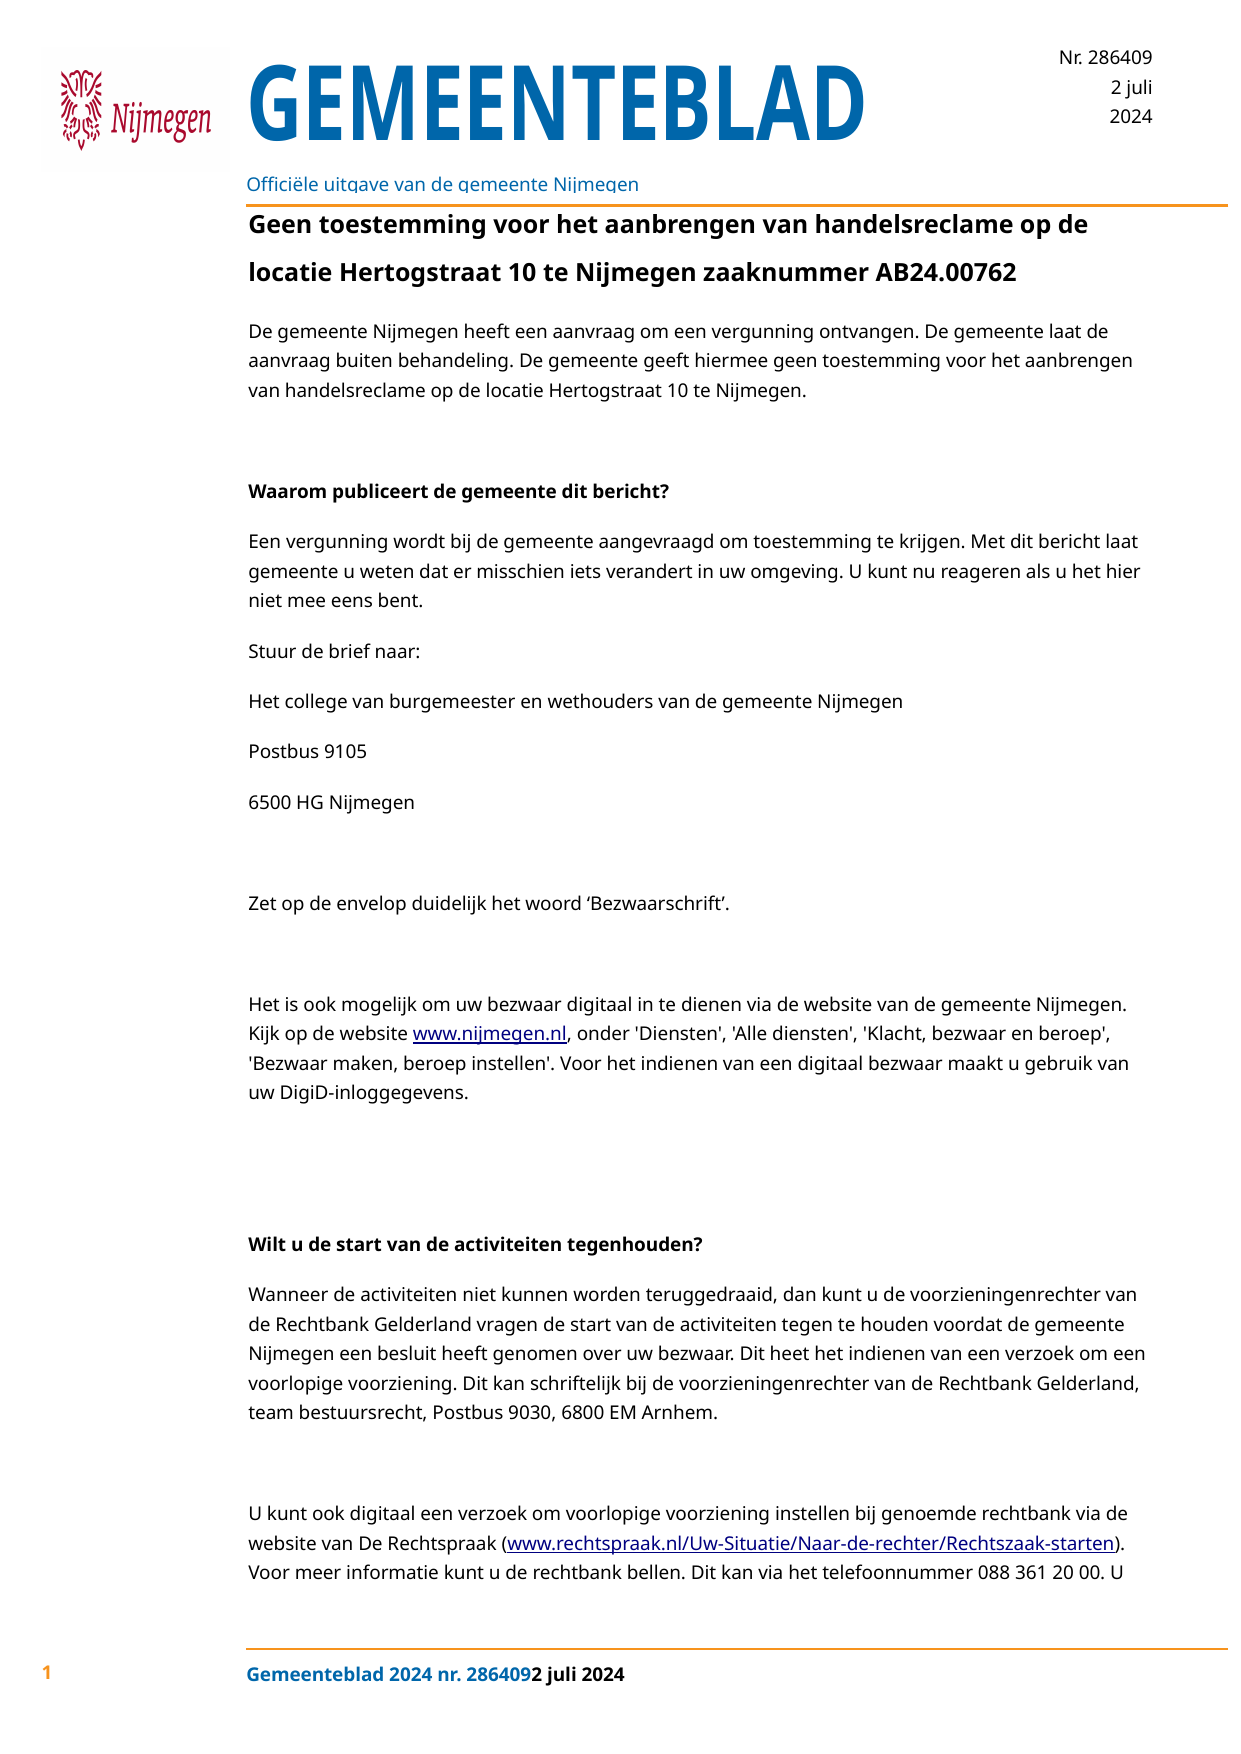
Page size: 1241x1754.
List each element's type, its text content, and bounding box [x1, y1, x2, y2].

text Postbus 9105 [248, 739, 1152, 764]
text Wanneer de activiteiten niet kunnen worden teruggedraaid, dan kunt u de voorzieningenrechter van de Rechtbank Gelderland vragen de start van de activiteiten tegen te houden voordat de gemeente Nijmegen een besluit heeft genomen over uw bezwaar. Dit heet het indienen van een verzoek om een voorlopige voorziening. Dit kan schriftelijk bij de voorzieningenrechter van de Rechtbank Gelderland, team bestuursrecht, Postbus 9030, 6800 EM Arnhem. [248, 1281, 1152, 1425]
text Waarom publiceert de gemeente dit bericht? [248, 478, 1152, 504]
text Geen toestemming voor het aanbrengen van handelsreclame op de locatie Hertogstraat 10 te Nijmegen zaaknummer AB24.00762 [248, 207, 1152, 288]
text De gemeente Nijmegen heeft een aanvraag om een vergunning ontvangen. De gemeente laat de aanvraag buiten behandeling. De gemeente geeft hiermee geen toestemming voor het aanbrengen van handelsreclame op de locatie Hertogstraat 10 te Nijmegen. [248, 318, 1152, 403]
text Wilt u de start van de activiteiten tegenhouden? [248, 1231, 1152, 1257]
text Een vergunning wordt bij de gemeente aangevraagd om toestemming te krijgen. Met dit bericht laat gemeente u weten dat er misschien iets verandert in uw omgeving. U kunt nu reageren als u het hier niet mee eens bent. [248, 528, 1152, 613]
text 6500 HG Nijmegen [248, 789, 1152, 815]
text Stuur de brief naar: [248, 638, 1152, 664]
text Het is ook mogelijk om uw bezwaar digitaal in te dienen via de website van de gemeente Nijmegen. Kijk op de website www.nijmegen.nl, onder 'Diensten', 'Alle diensten', 'Klacht, bezwaar en beroep', 'Bezwaar maken, beroep instellen'. Voor het indienen van een digitaal bezwaar maakt u gebruik van uw DigiD-inloggegevens. [248, 991, 1152, 1105]
text Het college van burgemeester en wethouders van de gemeente Nijmegen [248, 688, 1152, 714]
text Zet op de envelop duidelijk het woord ‘Bezwaarschrift’. [248, 890, 1152, 916]
text U kunt ook digitaal een verzoek om voorlopige voorziening instellen bij genoemde rechtbank via de website van De Rechtspraak (www.rechtspraak.nl/Uw-Situatie/Naar-de-rechter/Rechtszaak-starten). Voor meer informatie kunt u de rechtbank bellen. Dit kan via het telefoonnummer 088 361 20 00. U [248, 1500, 1152, 1585]
picture [41, 47, 231, 172]
